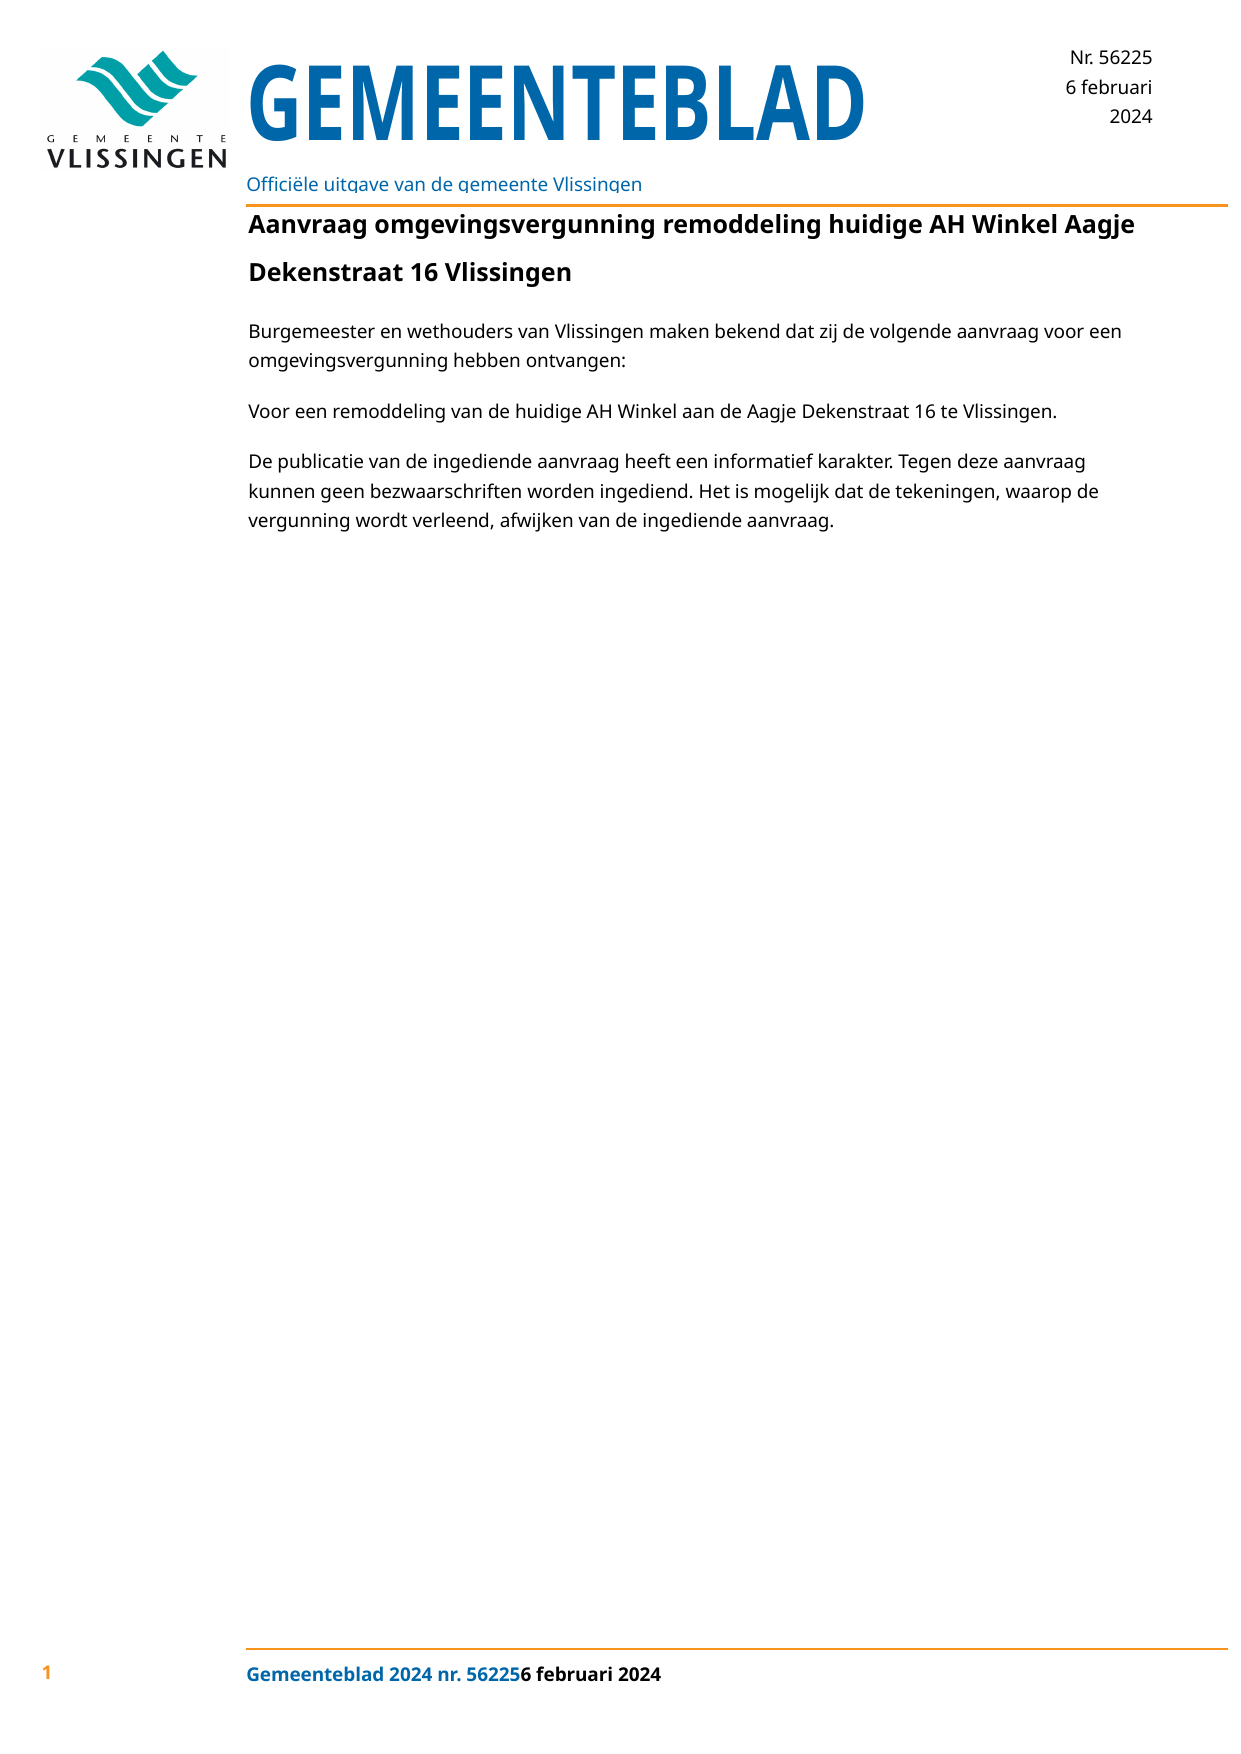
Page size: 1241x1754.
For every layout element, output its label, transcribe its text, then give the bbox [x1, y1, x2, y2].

text De publicatie van de ingediende aanvraag heeft een informatief karakter. Tegen deze aanvraag kunnen geen bezwaarschriften worden ingediend. Het is mogelijk dat de tekeningen, waarop de vergunning wordt verleend, afwijken van de ingediende aanvraag. [248, 448, 1152, 533]
text Burgemeester en wethouders van Vlissingen maken bekend dat zij de volgende aanvraag voor een omgevingsvergunning hebben ontvangen: [248, 318, 1152, 373]
picture [41, 47, 231, 172]
text Aanvraag omgevingsvergunning remoddeling huidige AH Winkel Aagje Dekenstraat 16 Vlissingen [248, 207, 1152, 288]
text Voor een remoddeling van de huidige AH Winkel aan de Aagje Dekenstraat 16 te Vlissingen. [248, 398, 1152, 424]
